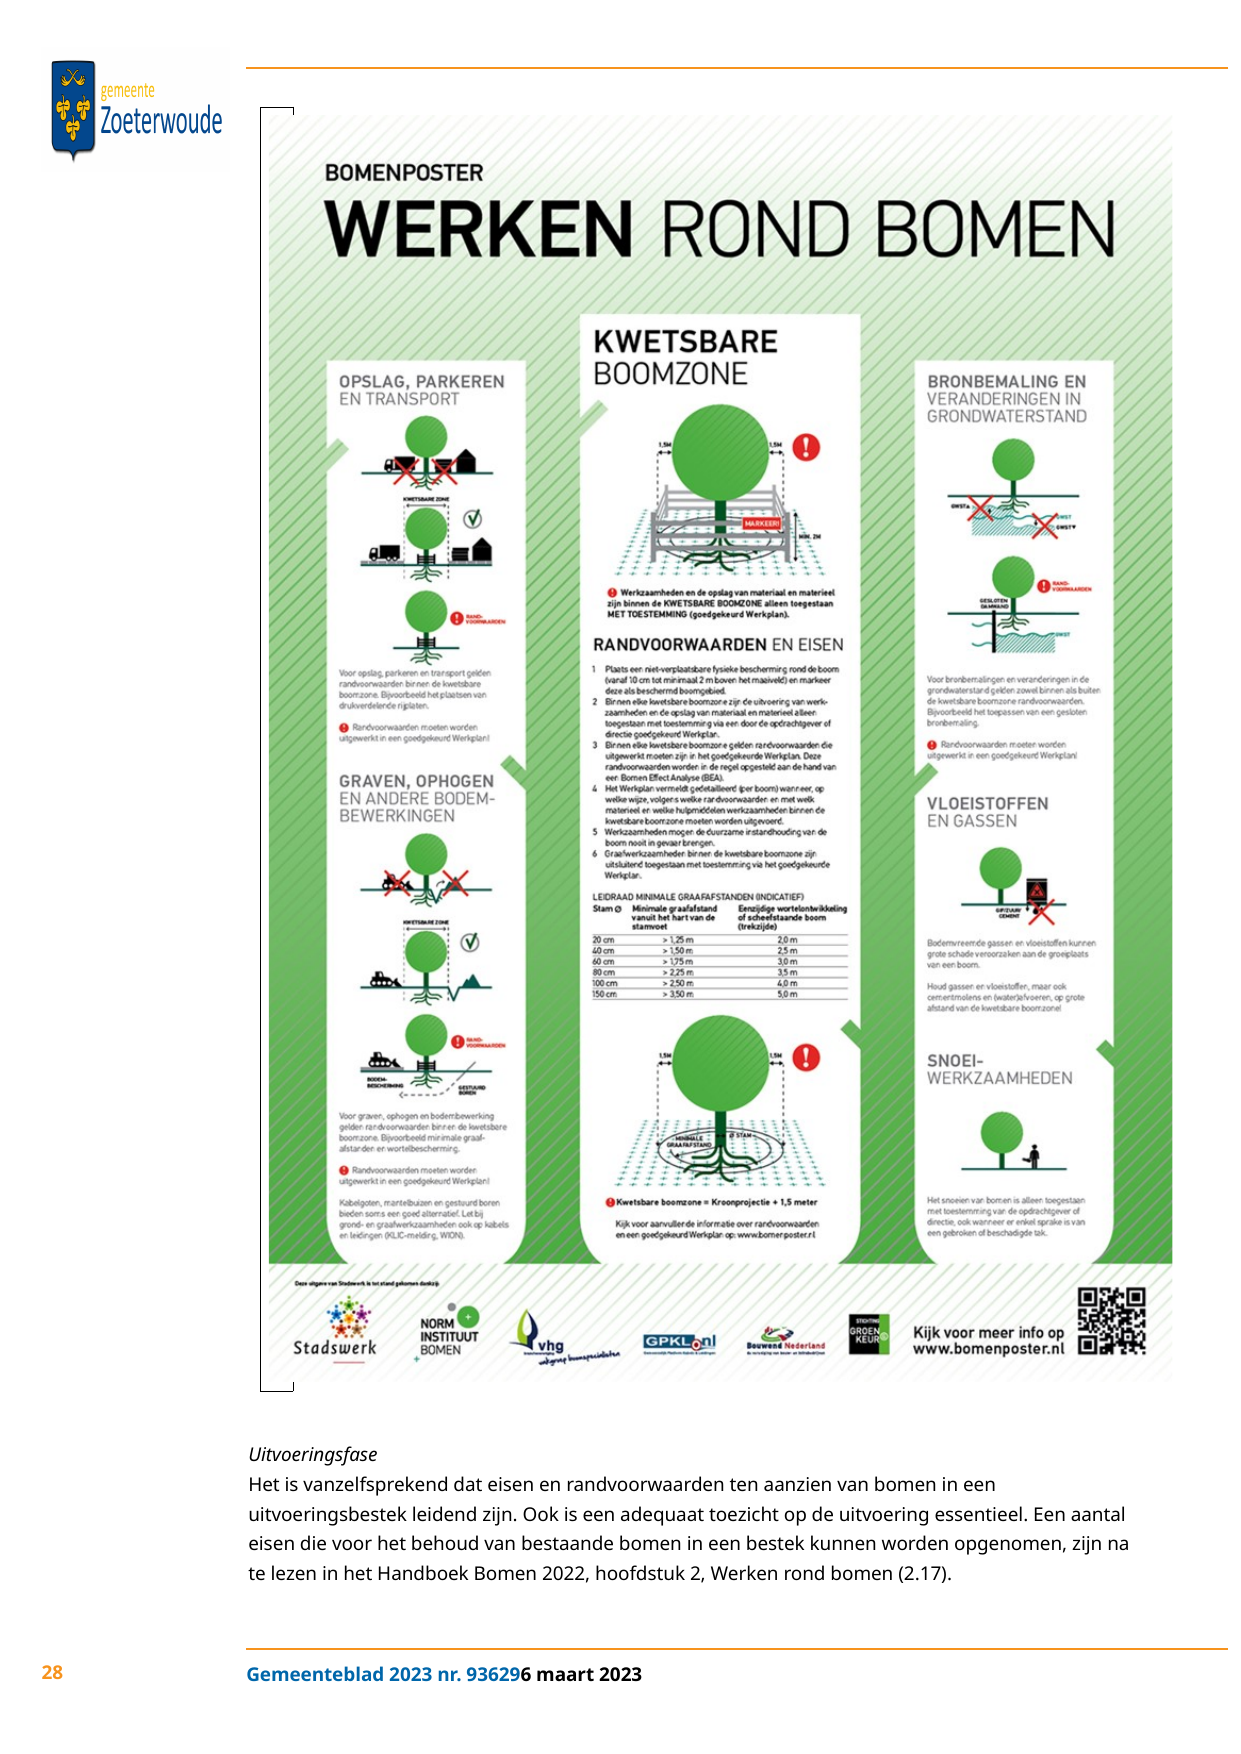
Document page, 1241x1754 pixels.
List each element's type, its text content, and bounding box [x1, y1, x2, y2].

picture [268, 115, 1173, 1382]
text Het is vanzelfsprekend dat eisen en randvoorwaarden ten aanzien van bomen in een uitvoeringsbestek leidend zijn. Ook is een adequaat toezicht op de uitvoering essentieel. Een aantal eisen die voor het behoud van bestaande bomen in een bestek kunnen worden opgenomen, zijn na te lezen in het Handboek Bomen 2022, hoofdstuk 2, Werken rond bomen (2.17). [248, 1471, 1152, 1586]
text Uitvoeringsfase [248, 1442, 1152, 1467]
picture [41, 47, 231, 172]
